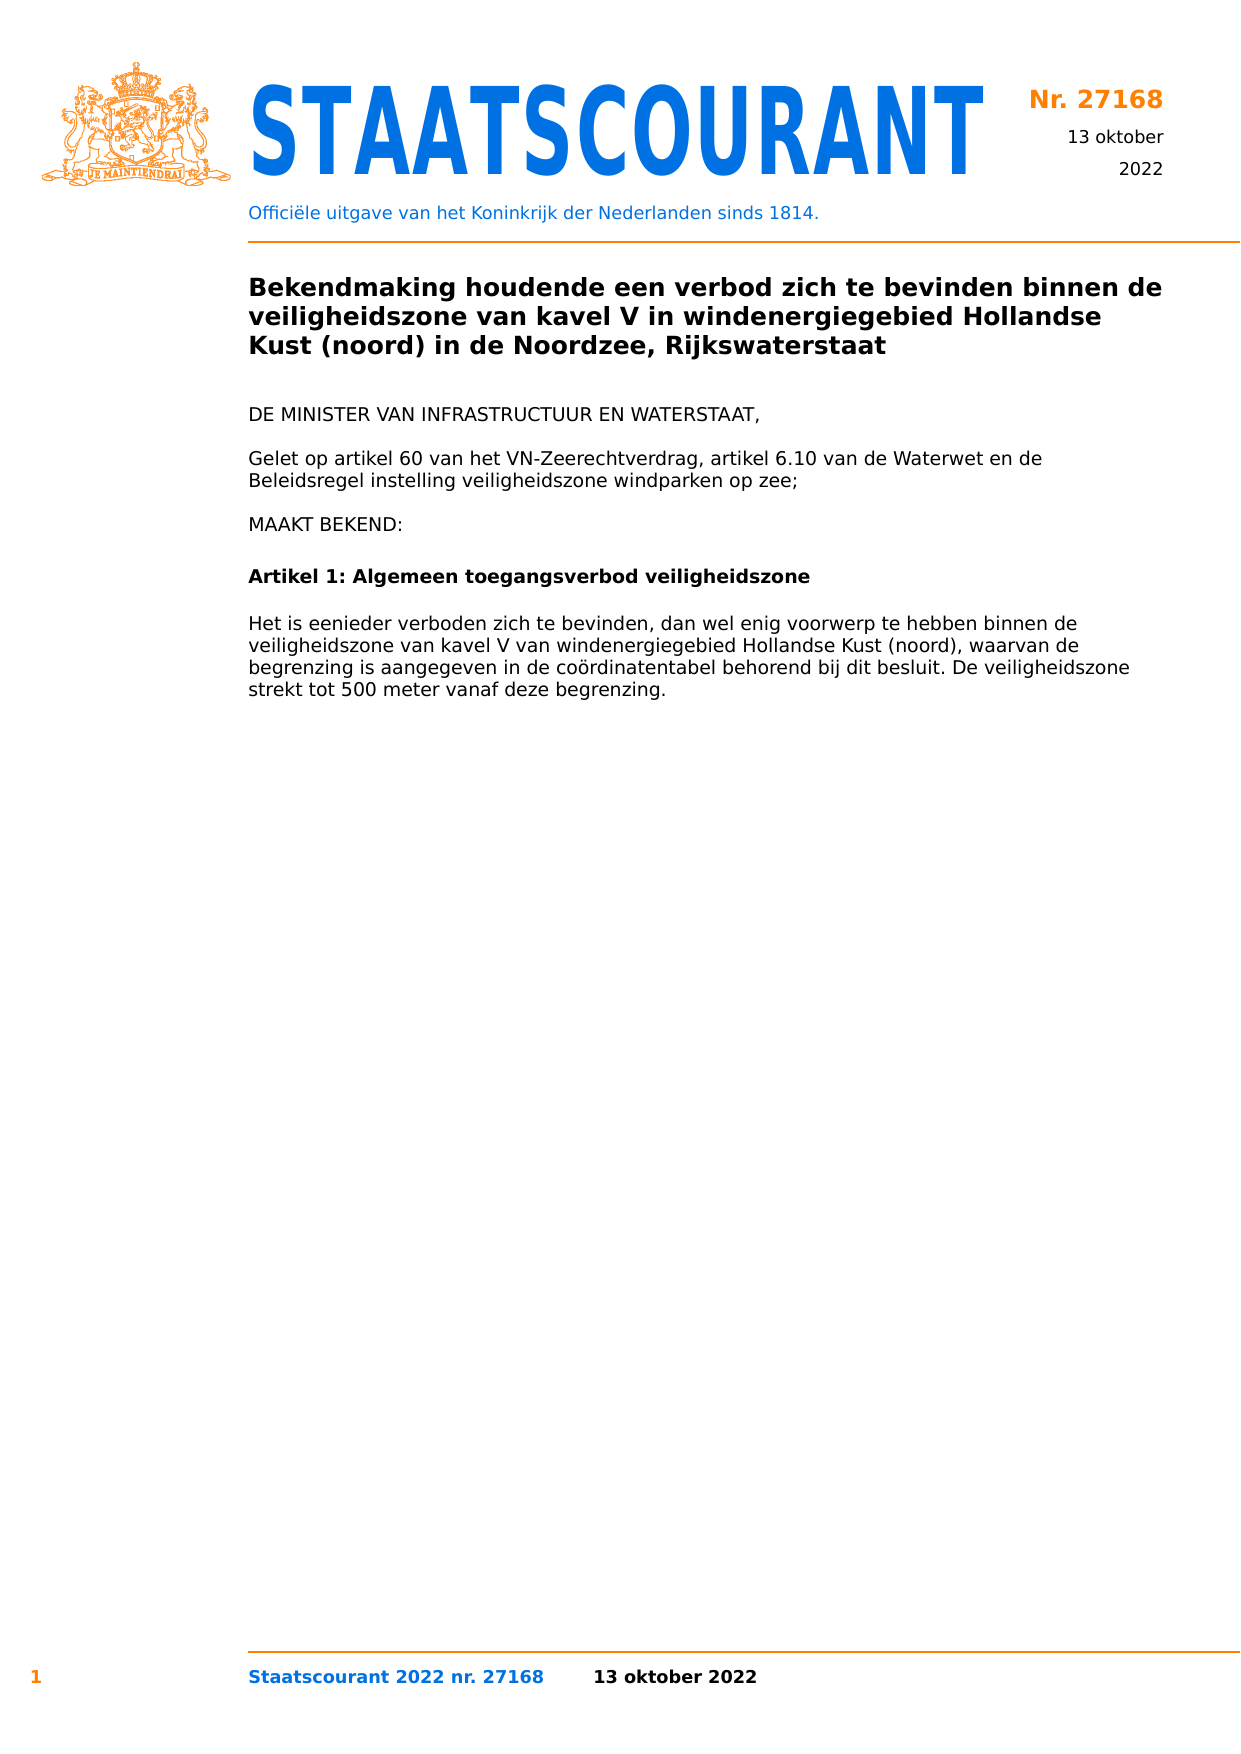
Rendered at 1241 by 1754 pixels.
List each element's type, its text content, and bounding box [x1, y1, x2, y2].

table_cell 13 oktober [998, 121, 1240, 153]
table_header [25, 62, 248, 241]
subtitle Artikel 1: Algemeen toegangsverbod veiligheidszone [248, 566, 1163, 588]
text Gelet op artikel 60 van het VN-Zeerechtverdrag, artikel 6.10 van de Waterwet en de Beleidsregel instelling veiligheidszone windparken op zee; [248, 448, 1163, 492]
table_cell 2022 [998, 153, 1240, 203]
text MAAKT BEKEND: [248, 514, 1163, 536]
table_cell Officiële uitgave van het Koninkrijk der Nederlanden sinds 1814. [248, 203, 1240, 241]
text DE MINISTER VAN INFRASTRUCTUUR EN WATERSTAAT, [248, 404, 1163, 426]
table_header Nr. 27168 [998, 62, 1240, 121]
subtitle Bekendmaking houdende een verbod zich te bevinden binnen de veiligheidszone van kavel V in windenergiegebied Hollandse Kust (noord) in de Noordzee, Rijkswaterstaat [248, 273, 1163, 361]
picture [41, 62, 231, 186]
table_header STAATSCOURANT [248, 62, 998, 203]
text Het is eenieder verboden zich te bevinden, dan wel enig voorwerp te hebben binnen de veiligheidszone van kavel V van windenergiegebied Hollandse Kust (noord), waarvan de begrenzing is aangegeven in de coördinatentabel behorend bij dit besluit. De veiligheidszone strekt tot 500 meter vanaf deze begrenzing. [248, 613, 1163, 701]
